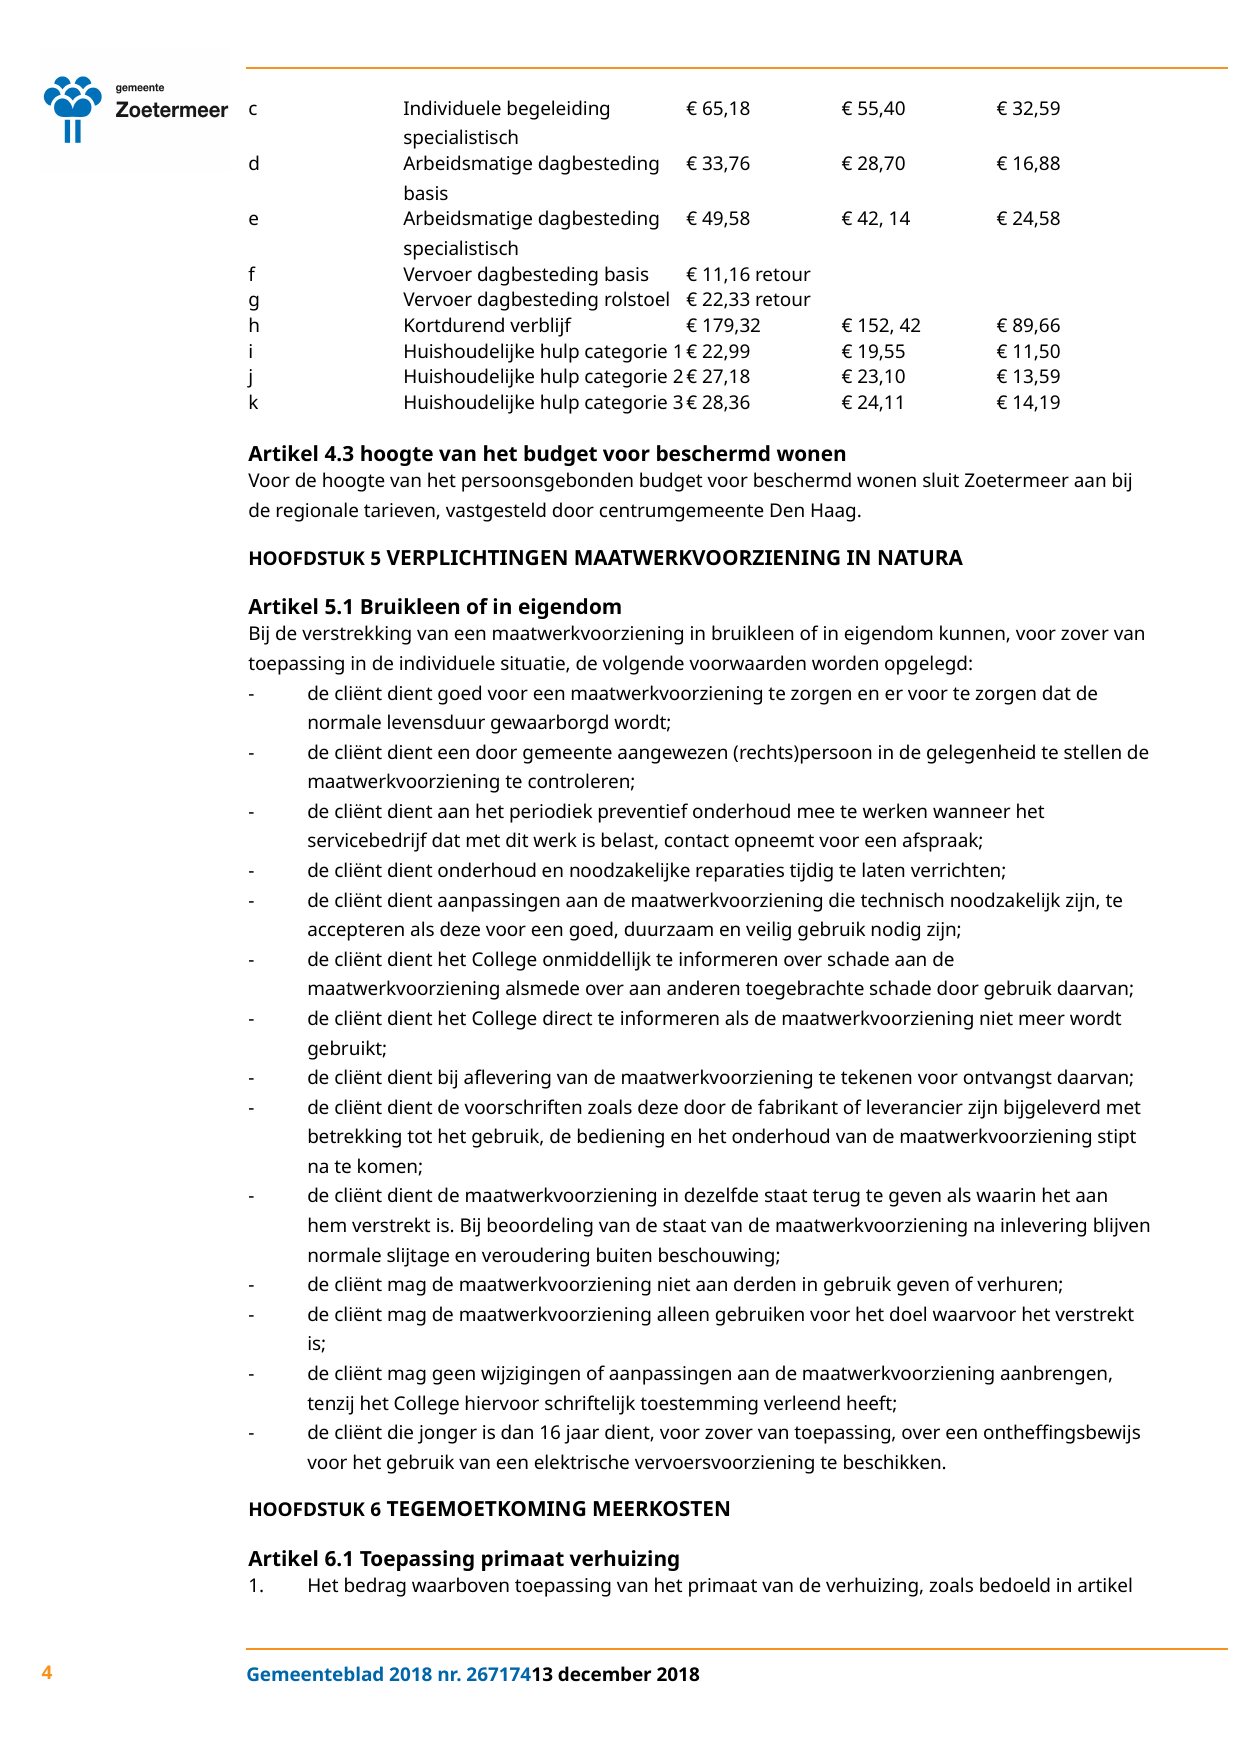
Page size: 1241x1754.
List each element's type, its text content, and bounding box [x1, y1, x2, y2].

table_cell Arbeidsmatige dagbesteding specialistisch [403, 205, 686, 261]
table_cell f [248, 261, 403, 286]
table_cell € 27,18 [686, 364, 841, 389]
table_cell € 19,55 [841, 338, 996, 364]
list de cliënt dient het College direct te informeren als de maatwerkvoorziening niet meer wordt gebruikt; [248, 1005, 1152, 1060]
table_cell e [248, 205, 403, 261]
list de cliënt dient aanpassingen aan de maatwerkvoorziening die technisch noodzakelijk zijn, te accepteren als deze voor een goed, duurzaam en veilig gebruik nodig zijn; [248, 887, 1152, 942]
table_cell € 23,10 [841, 364, 996, 389]
text Artikel 4.3 hoogte van het budget voor beschermd wonen [248, 439, 1152, 468]
text Bij de verstrekking van een maatwerkvoorziening in bruikleen of in eigendom kunnen, voor zover van toepassing in de individuele situatie, de volgende voorwaarden worden opgelegd: [248, 621, 1152, 676]
table_cell k [248, 389, 403, 415]
table_cell € 28,70 [841, 150, 996, 205]
text Artikel 5.1 Bruikleen of in eigendom [248, 592, 1152, 621]
list de cliënt mag geen wijzigingen of aanpassingen aan de maatwerkvoorziening aanbrengen, tenzij het College hiervoor schriftelijk toestemming verleend heeft; [248, 1360, 1152, 1415]
text Voor de hoogte van het persoonsgebonden budget voor beschermd wonen sluit Zoetermeer aan bij de regionale tarieven, vastgesteld door centrumgemeente Den Haag. [248, 468, 1152, 523]
table_cell € 32,59 [996, 95, 1152, 150]
table_cell € 42, 14 [841, 205, 996, 261]
table_cell Individuele begeleiding specialistisch [403, 95, 686, 150]
table_cell d [248, 150, 403, 205]
table_cell c [248, 95, 403, 150]
table_cell € 89,66 [996, 312, 1152, 338]
text HOOFDSTUK 5 VERPLICHTINGEN MAATWERKVOORZIENING IN NATURA [248, 543, 1152, 571]
table_cell € 22,99 [686, 338, 841, 364]
table_cell Kortdurend verblijf [403, 312, 686, 338]
table_cell € 16,88 [996, 150, 1152, 205]
table_cell Huishoudelijke hulp categorie 3 [403, 389, 686, 415]
table_cell € 179,32 [686, 312, 841, 338]
table_cell € 14,19 [996, 389, 1152, 415]
list de cliënt dient bij aflevering van de maatwerkvoorziening te tekenen voor ontvangst daarvan; [248, 1064, 1152, 1090]
table_cell € 24,58 [996, 205, 1152, 261]
list de cliënt dient de maatwerkvoorziening in dezelfde staat terug te geven als waarin het aan hem verstrekt is. Bij beoordeling van de staat van de maatwerkvoorziening na inlevering blijven normale slijtage en veroudering buiten beschouwing; [248, 1183, 1152, 1267]
table_cell € 11,50 [996, 338, 1152, 364]
table_cell Arbeidsmatige dagbesteding basis [403, 150, 686, 205]
table_cell Vervoer dagbesteding basis [403, 261, 686, 286]
table_cell Vervoer dagbesteding rolstoel [403, 286, 686, 312]
list de cliënt dient goed voor een maatwerkvoorziening te zorgen en er voor te zorgen dat de normale levensduur gewaarborgd wordt; [248, 680, 1152, 735]
table_cell € 28,36 [686, 389, 841, 415]
list Het bedrag waarboven toepassing van het primaat van de verhuizing, zoals bedoeld in artikel [248, 1572, 1152, 1598]
table_cell € 33,76 [686, 150, 841, 205]
table_cell € 22,33 retour [686, 286, 1152, 312]
table_cell € 49,58 [686, 205, 841, 261]
list de cliënt dient het College onmiddellijk te informeren over schade aan de maatwerkvoorziening alsmede over aan anderen toegebrachte schade door gebruik daarvan; [248, 946, 1152, 1001]
list de cliënt dient onderhoud en noodzakelijke reparaties tijdig te laten verrichten; [248, 857, 1152, 883]
picture [41, 47, 231, 172]
list de cliënt mag de maatwerkvoorziening niet aan derden in gebruik geven of verhuren; [248, 1271, 1152, 1297]
table_cell € 65,18 [686, 95, 841, 150]
table_cell h [248, 312, 403, 338]
list de cliënt mag de maatwerkvoorziening alleen gebruiken voor het doel waarvoor het verstrekt is; [248, 1301, 1152, 1356]
table_cell i [248, 338, 403, 364]
list de cliënt die jonger is dan 16 jaar dient, voor zover van toepassing, over een ontheffingsbewijs voor het gebruik van een elektrische vervoersvoorziening te beschikken. [248, 1419, 1152, 1474]
table_cell g [248, 286, 403, 312]
list de cliënt dient de voorschriften zoals deze door de fabrikant of leverancier zijn bijgeleverd met betrekking tot het gebruik, de bediening en het onderhoud van de maatwerkvoorziening stipt na te komen; [248, 1094, 1152, 1179]
text Artikel 6.1 Toepassing primaat verhuizing [248, 1544, 1152, 1572]
table_cell € 24,11 [841, 389, 996, 415]
table_cell € 11,16 retour [686, 261, 1152, 286]
table_cell € 152, 42 [841, 312, 996, 338]
table_cell Huishoudelijke hulp categorie 2 [403, 364, 686, 389]
table_cell Huishoudelijke hulp categorie 1 [403, 338, 686, 364]
table_cell € 55,40 [841, 95, 996, 150]
text HOOFDSTUK 6 TEGEMOETKOMING MEERKOSTEN [248, 1494, 1152, 1523]
list de cliënt dient een door gemeente aangewezen (rechts)persoon in de gelegenheid te stellen de maatwerkvoorziening te controleren; [248, 739, 1152, 794]
table_cell j [248, 364, 403, 389]
list de cliënt dient aan het periodiek preventief onderhoud mee te werken wanneer het servicebedrijf dat met dit werk is belast, contact opneemt voor een afspraak; [248, 798, 1152, 853]
table_cell € 13,59 [996, 364, 1152, 389]
